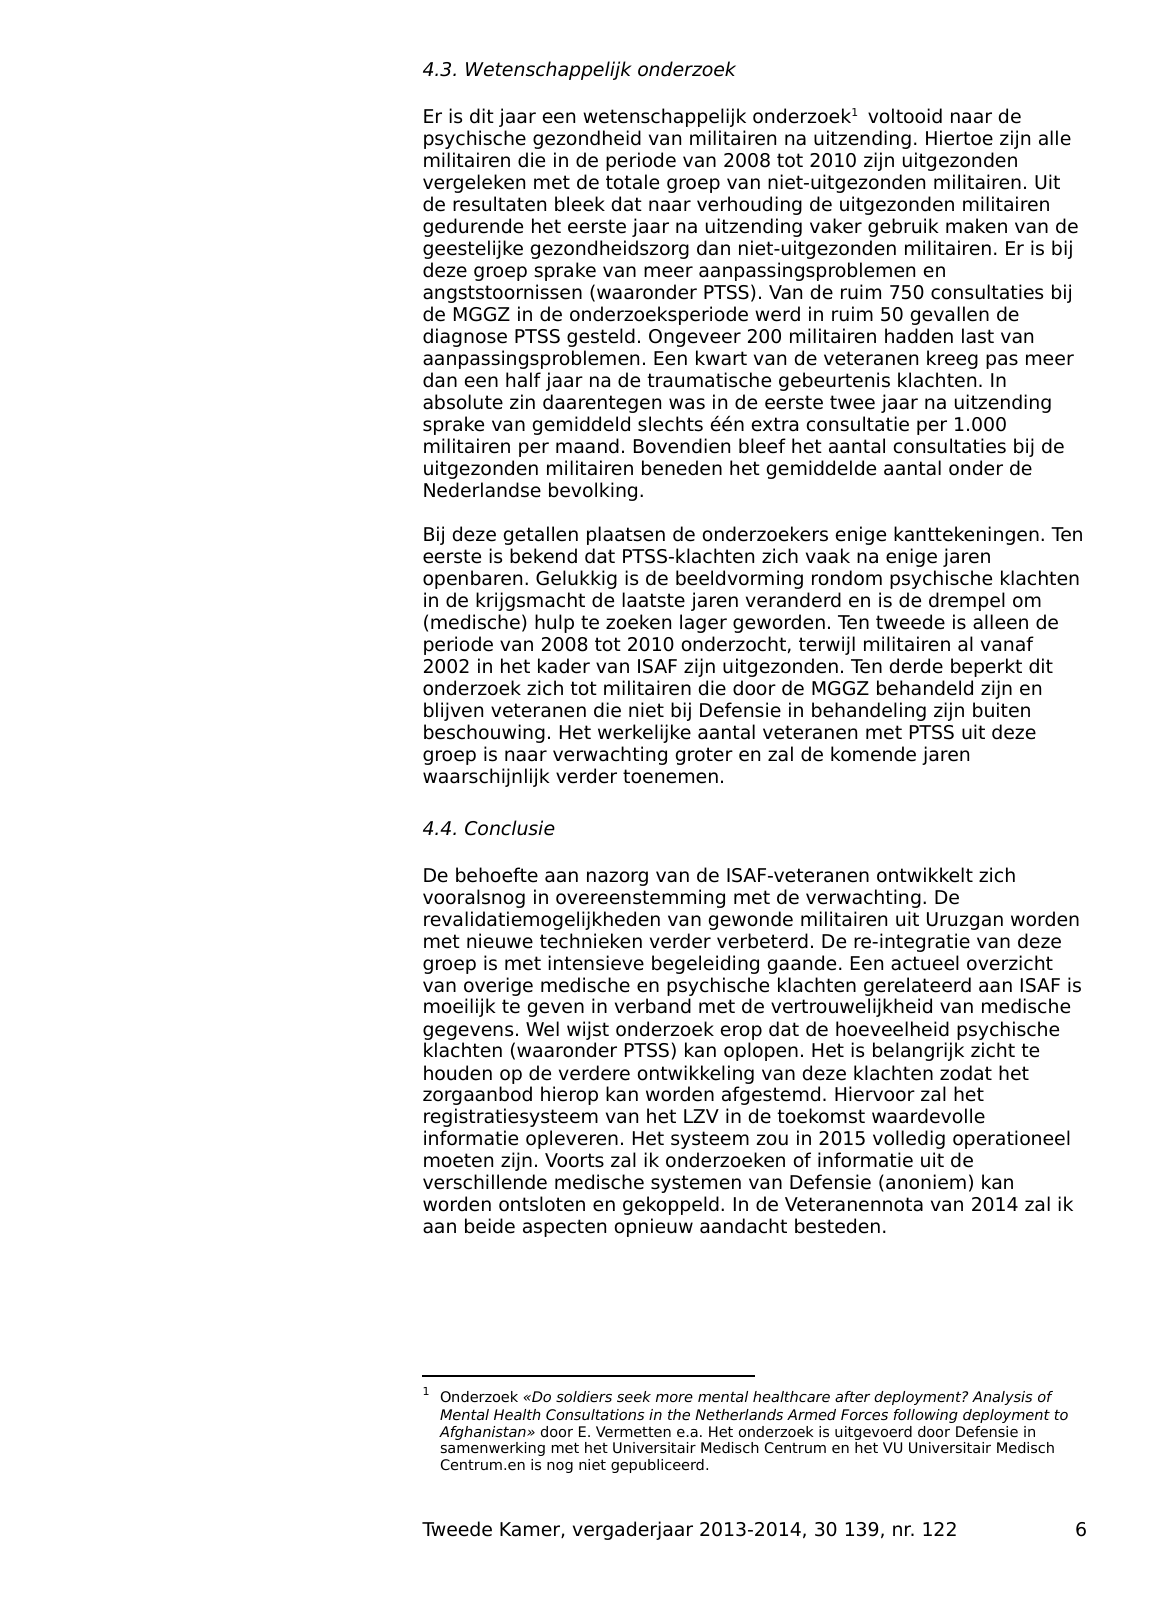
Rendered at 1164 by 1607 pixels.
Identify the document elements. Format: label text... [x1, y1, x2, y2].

text Onderzoek «Do soldiers seek more mental healthcare after deployment? Analysis of Mental Health Consultations in the Netherlands Armed Forces following deployment to Afghanistan» door E. Vermetten e.a. Het onderzoek is uitgevoerd door Defensie in samenwerking met het Universitair Medisch Centrum en het VU Universitair Medisch Centrum.en is nog niet gepubliceerd. [422, 1385, 1087, 1474]
text Er is dit jaar een wetenschappelijk onderzoek voltooid naar de psychische gezondheid van militairen na uitzending. Hiertoe zijn alle militairen die in de periode van 2008 tot 2010 zijn uitgezonden vergeleken met de totale groep van niet-uitgezonden militairen. Uit de resultaten bleek dat naar verhouding de uitgezonden militairen gedurende het eerste jaar na uitzending vaker gebruik maken van de geestelijke gezondheidszorg dan niet-uitgezonden militairen. Er is bij deze groep sprake van meer aanpassingsproblemen en angststoornissen (waaronder PTSS). Van de ruim 750 consultaties bij de MGGZ in de onderzoeksperiode werd in ruim 50 gevallen de diagnose PTSS gesteld. Ongeveer 200 militairen hadden last van aanpassingsproblemen. Een kwart van de veteranen kreeg pas meer dan een half jaar na de traumatische gebeurtenis klachten. In absolute zin daarentegen was in de eerste twee jaar na uitzending sprake van gemiddeld slechts één extra consultatie per 1.000 militairen per maand. Bovendien bleef het aantal consultaties bij de uitgezonden militairen beneden het gemiddelde aantal onder de Nederlandse bevolking. [422, 106, 1087, 502]
subtitle 4.4. Conclusie [422, 818, 1087, 839]
subtitle 4.3. Wetenschappelijk onderzoek [422, 59, 1087, 81]
text Bij deze getallen plaatsen de onderzoekers enige kanttekeningen. Ten eerste is bekend dat PTSS-klachten zich vaak na enige jaren openbaren. Gelukkig is de beeldvorming rondom psychische klachten in de krijgsmacht de laatste jaren veranderd en is de drempel om (medische) hulp te zoeken lager geworden. Ten tweede is alleen de periode van 2008 tot 2010 onderzocht, terwijl militairen al vanaf 2002 in het kader van ISAF zijn uitgezonden. Ten derde beperkt dit onderzoek zich tot militairen die door de MGGZ behandeld zijn en blijven veteranen die niet bij Defensie in behandeling zijn buiten beschouwing. Het werkelijke aantal veteranen met PTSS uit deze groep is naar verwachting groter en zal de komende jaren waarschijnlijk verder toenemen. [422, 524, 1087, 788]
text De behoefte aan nazorg van de ISAF-veteranen ontwikkelt zich vooralsnog in overeenstemming met de verwachting. De revalidatiemogelijkheden van gewonde militairen uit Uruzgan worden met nieuwe technieken verder verbeterd. De re-integratie van deze groep is met intensieve begeleiding gaande. Een actueel overzicht van overige medische en psychische klachten gerelateerd aan ISAF is moeilijk te geven in verband met de vertrouwelijkheid van medische gegevens. Wel wijst onderzoek erop dat de hoeveelheid psychische klachten (waaronder PTSS) kan oplopen. Het is belangrijk zicht te houden op de verdere ontwikkeling van deze klachten zodat het zorgaanbod hierop kan worden afgestemd. Hiervoor zal het registratiesysteem van het LZV in de toekomst waardevolle informatie opleveren. Het systeem zou in 2015 volledig operationeel moeten zijn. Voorts zal ik onderzoeken of informatie uit de verschillende medische systemen van Defensie (anoniem) kan worden ontsloten en gekoppeld. In de Veteranennota van 2014 zal ik aan beide aspecten opnieuw aandacht besteden. [422, 864, 1087, 1238]
